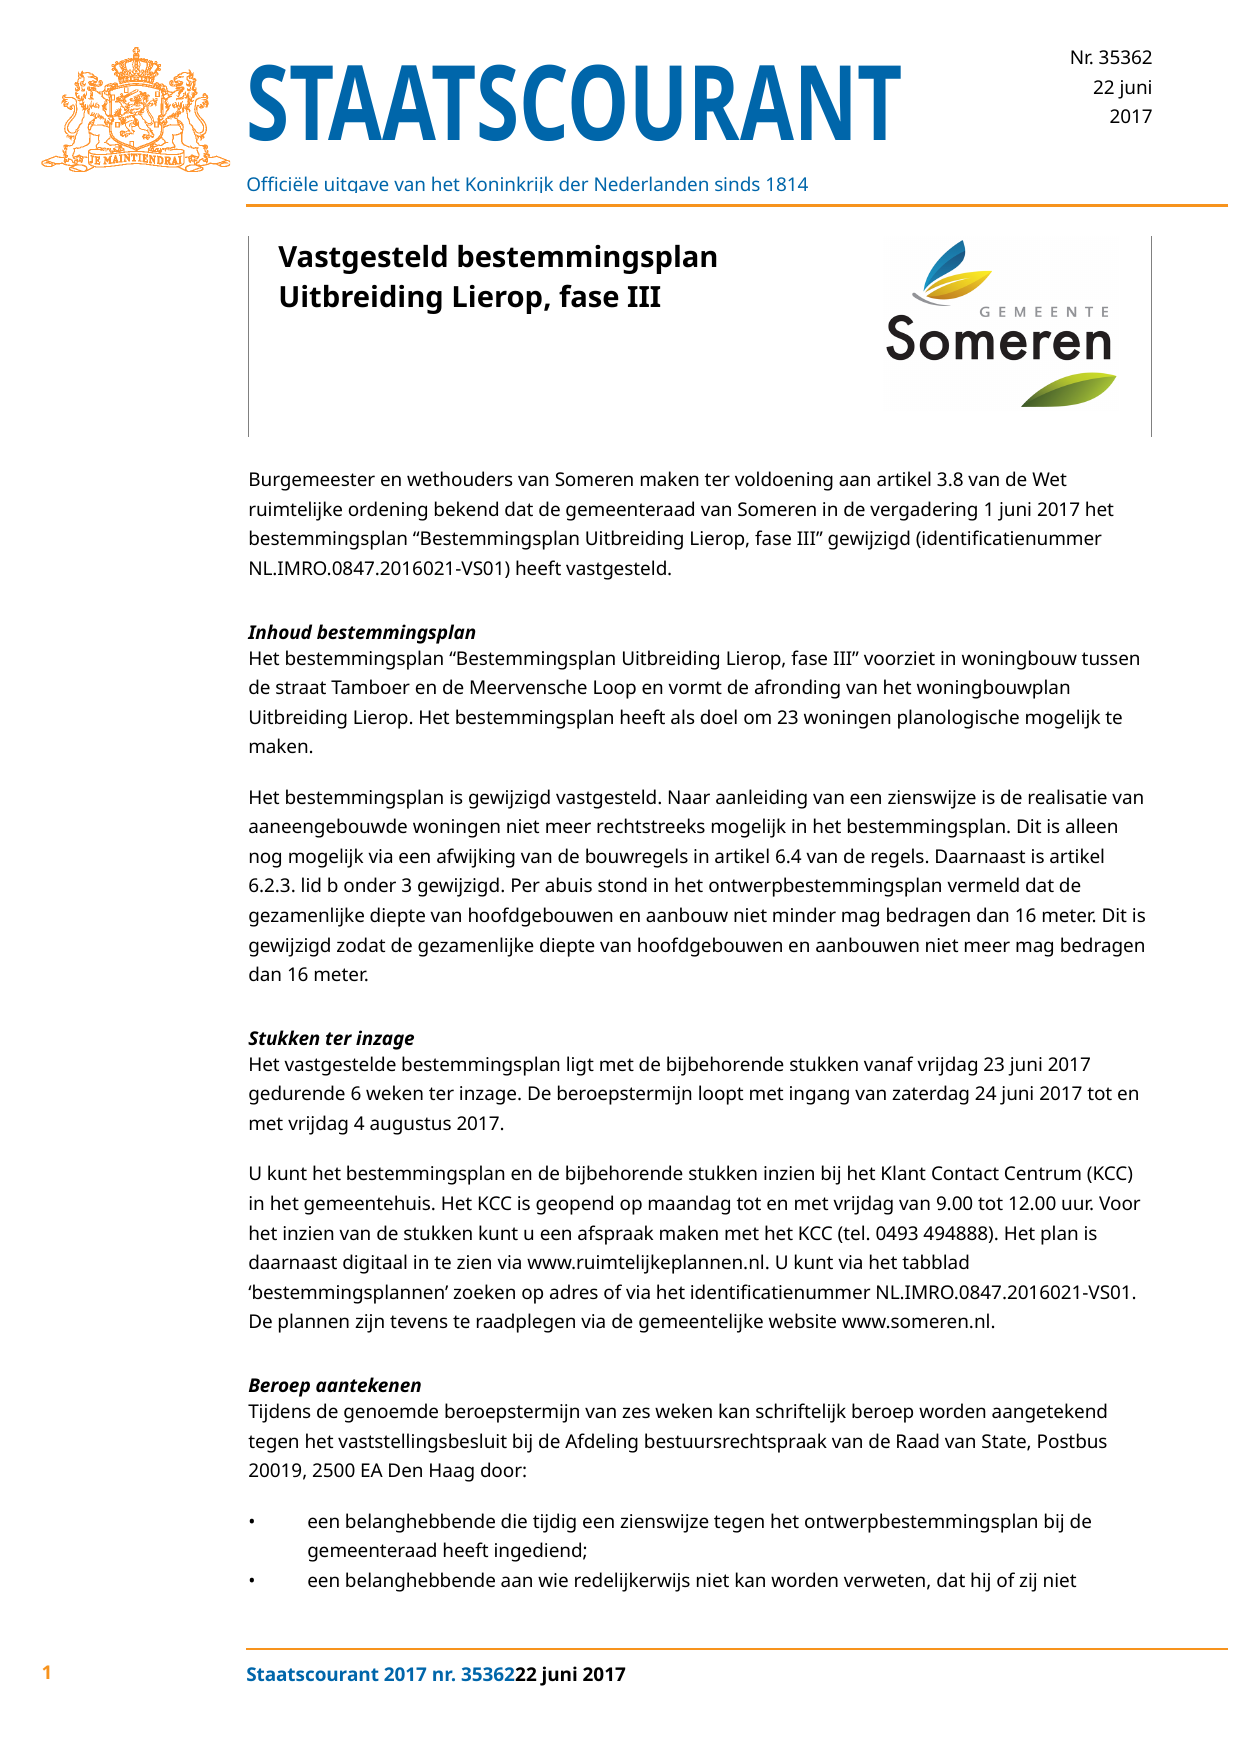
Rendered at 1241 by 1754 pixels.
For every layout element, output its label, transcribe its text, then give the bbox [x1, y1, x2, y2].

picture [41, 47, 231, 172]
list een belanghebbende aan wie redelijkerwijs niet kan worden verweten, dat hij of zij niet [248, 1567, 1152, 1593]
table_header Vastgesteld bestemmingsplan Uitbreiding Lierop, fase III [249, 236, 850, 437]
table_header [850, 236, 1151, 437]
text Stukken ter inzage [248, 1025, 1152, 1051]
text Tijdens de genoemde beroepstermijn van zes weken kan schriftelijk beroep worden aangetekend tegen het vaststellingsbesluit bij de Afdeling bestuursrechtspraak van de Raad van State, Postbus 20019, 2500 EA Den Haag door: [248, 1398, 1152, 1483]
text Het bestemmingsplan “Bestemmingsplan Uitbreiding Lierop, fase III” voorziet in woningbouw tussen de straat Tamboer en de Meervensche Loop en vormt de afronding van het woningbouwplan Uitbreiding Lierop. Het bestemmingsplan heeft als doel om 23 woningen planologische mogelijk te maken. [248, 645, 1152, 759]
text Beroep aantekenen [248, 1372, 1152, 1398]
text Het bestemmingsplan is gewijzigd vastgesteld. Naar aanleiding van een zienswijze is de realisatie van aaneengebouwde woningen niet meer rechtstreeks mogelijk in het bestemmingsplan. Dit is alleen nog mogelijk via een afwijking van de bouwregels in artikel 6.4 van de regels. Daarnaast is artikel 6.2.3. lid b onder 3 gewijzigd. Per abuis stond in het ontwerpbestemmingsplan vermeld dat de gezamenlijke diepte van hoofdgebouwen en aanbouw niet minder mag bedragen dan 16 meter. Dit is gewijzigd zodat de gezamenlijke diepte van hoofdgebouwen en aanbouwen niet meer mag bedragen dan 16 meter. [248, 784, 1152, 987]
text Burgemeester en wethouders van Someren maken ter voldoening aan artikel 3.8 van de Wet ruimtelijke ordening bekend dat de gemeenteraad van Someren in de vergadering 1 juni 2017 het bestemmingsplan “Bestemmingsplan Uitbreiding Lierop, fase III” gewijzigd (identificatienummer NL.IMRO.0847.2016021-VS01) heeft vastgesteld. [248, 466, 1152, 581]
text U kunt het bestemmingsplan en de bijbehorende stukken inzien bij het Klant Contact Centrum (KCC) in het gemeentehuis. Het KCC is geopend op maandag tot en met vrijdag van 9.00 tot 12.00 uur. Voor het inzien van de stukken kunt u een afspraak maken met het KCC (tel. 0493 494888). Het plan is daarnaast digitaal in te zien via www.ruimtelijkeplannen.nl. U kunt via het tabblad ‘bestemmingsplannen’ zoeken op adres of via het identificatienummer NL.IMRO.0847.2016021-VS01. De plannen zijn tevens te raadplegen via de gemeentelijke website www.someren.nl. [248, 1161, 1152, 1334]
text Het vastgestelde bestemmingsplan ligt met de bijbehorende stukken vanaf vrijdag 23 juni 2017 gedurende 6 weken ter inzage. De beroepstermijn loopt met ingang van zaterdag 24 juni 2017 tot en met vrijdag 4 augustus 2017. [248, 1051, 1152, 1136]
picture [882, 236, 1119, 411]
text Inhoud bestemmingsplan [248, 619, 1152, 645]
list een belanghebbende die tijdig een zienswijze tegen het ontwerpbestemmingsplan bij de gemeenteraad heeft ingediend; [248, 1508, 1152, 1563]
